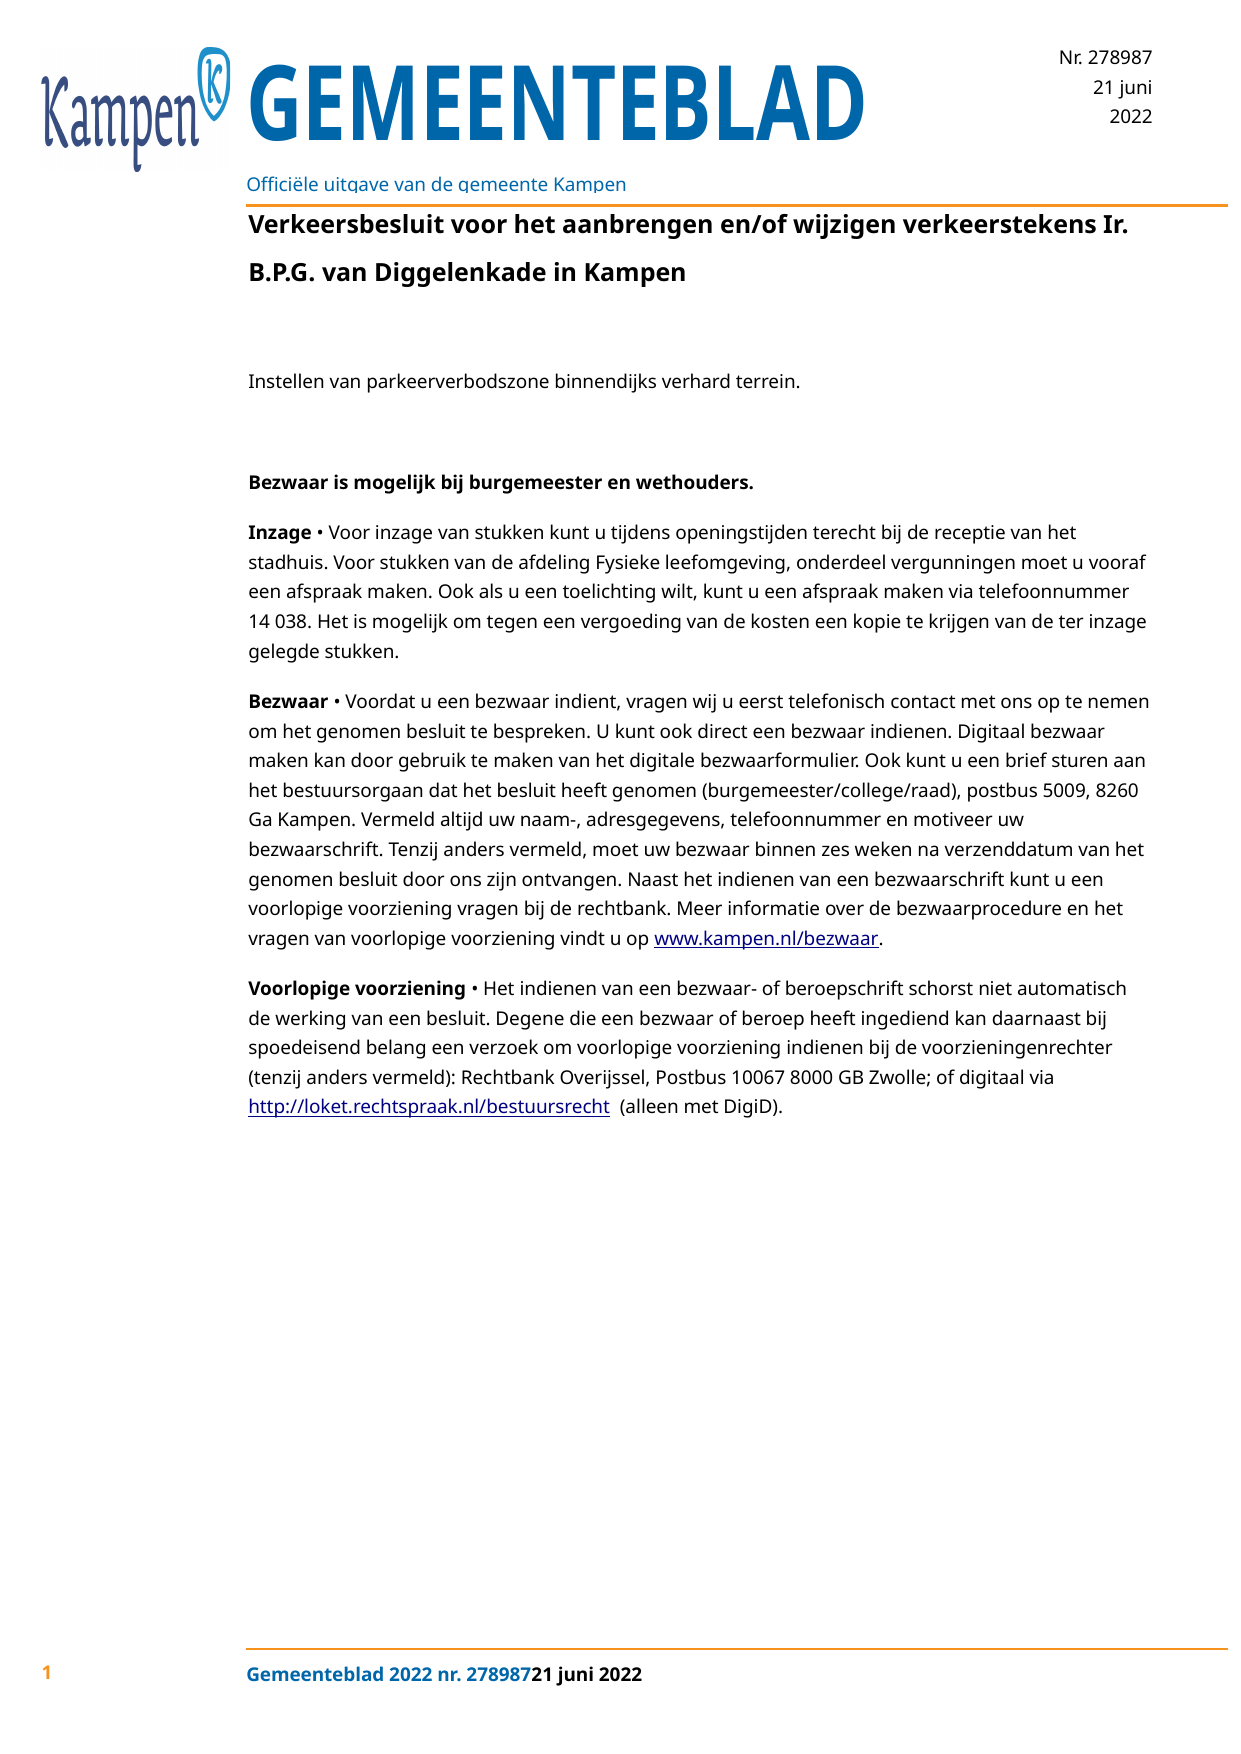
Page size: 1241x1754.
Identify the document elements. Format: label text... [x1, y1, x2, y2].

text Voorlopige voorziening • Het indienen van een bezwaar- of beroepschrift schorst niet automatisch de werking van een besluit. Degene die een bezwaar of beroep heeft ingediend kan daarnaast bij spoedeisend belang een verzoek om voorlopige voorziening indienen bij de voorzieningenrechter (tenzij anders vermeld): Rechtbank Overijssel, Postbus 10067 8000 GB Zwolle; of digitaal via http://loket.rechtspraak.nl/bestuursrecht (alleen met DigiD). [248, 975, 1152, 1119]
text Verkeersbesluit voor het aanbrengen en/of wijzigen verkeerstekens Ir. B.P.G. van Diggelenkade in Kampen [248, 207, 1152, 288]
text Bezwaar • Voordat u een bezwaar indient, vragen wij u eerst telefonisch contact met ons op te nemen om het genomen besluit te bespreken. U kunt ook direct een bezwaar indienen. Digitaal bezwaar maken kan door gebruik te maken van het digitale bezwaarformulier. Ook kunt u een brief sturen aan het bestuursorgaan dat het besluit heeft genomen (burgemeester/college/raad), postbus 5009, 8260 Ga Kampen. Vermeld altijd uw naam-, adresgegevens, telefoonnummer en motiveer uw bezwaarschrift. Tenzij anders vermeld, moet uw bezwaar binnen zes weken na verzenddatum van het genomen besluit door ons zijn ontvangen. Naast het indienen van een bezwaarschrift kunt u een voorlopige voorziening vragen bij de rechtbank. Meer informatie over de bezwaarprocedure en het vragen van voorlopige voorziening vindt u op www.kampen.nl/bezwaar. [248, 688, 1152, 951]
text Bezwaar is mogelijk bij burgemeester en wethouders. [248, 469, 1152, 495]
text Instellen van parkeerverbodszone binnendijks verhard terrein. [248, 368, 1152, 394]
text Inzage • Voor inzage van stukken kunt u tijdens openingstijden terecht bij de receptie van het stadhuis. Voor stukken van de afdeling Fysieke leefomgeving, onderdeel vergunningen moet u vooraf een afspraak maken. Ook als u een toelichting wilt, kunt u een afspraak maken via telefoonnummer 14 038. Het is mogelijk om tegen een vergoeding van de kosten een kopie te krijgen van de ter inzage gelegde stukken. [248, 519, 1152, 664]
picture [41, 47, 231, 172]
